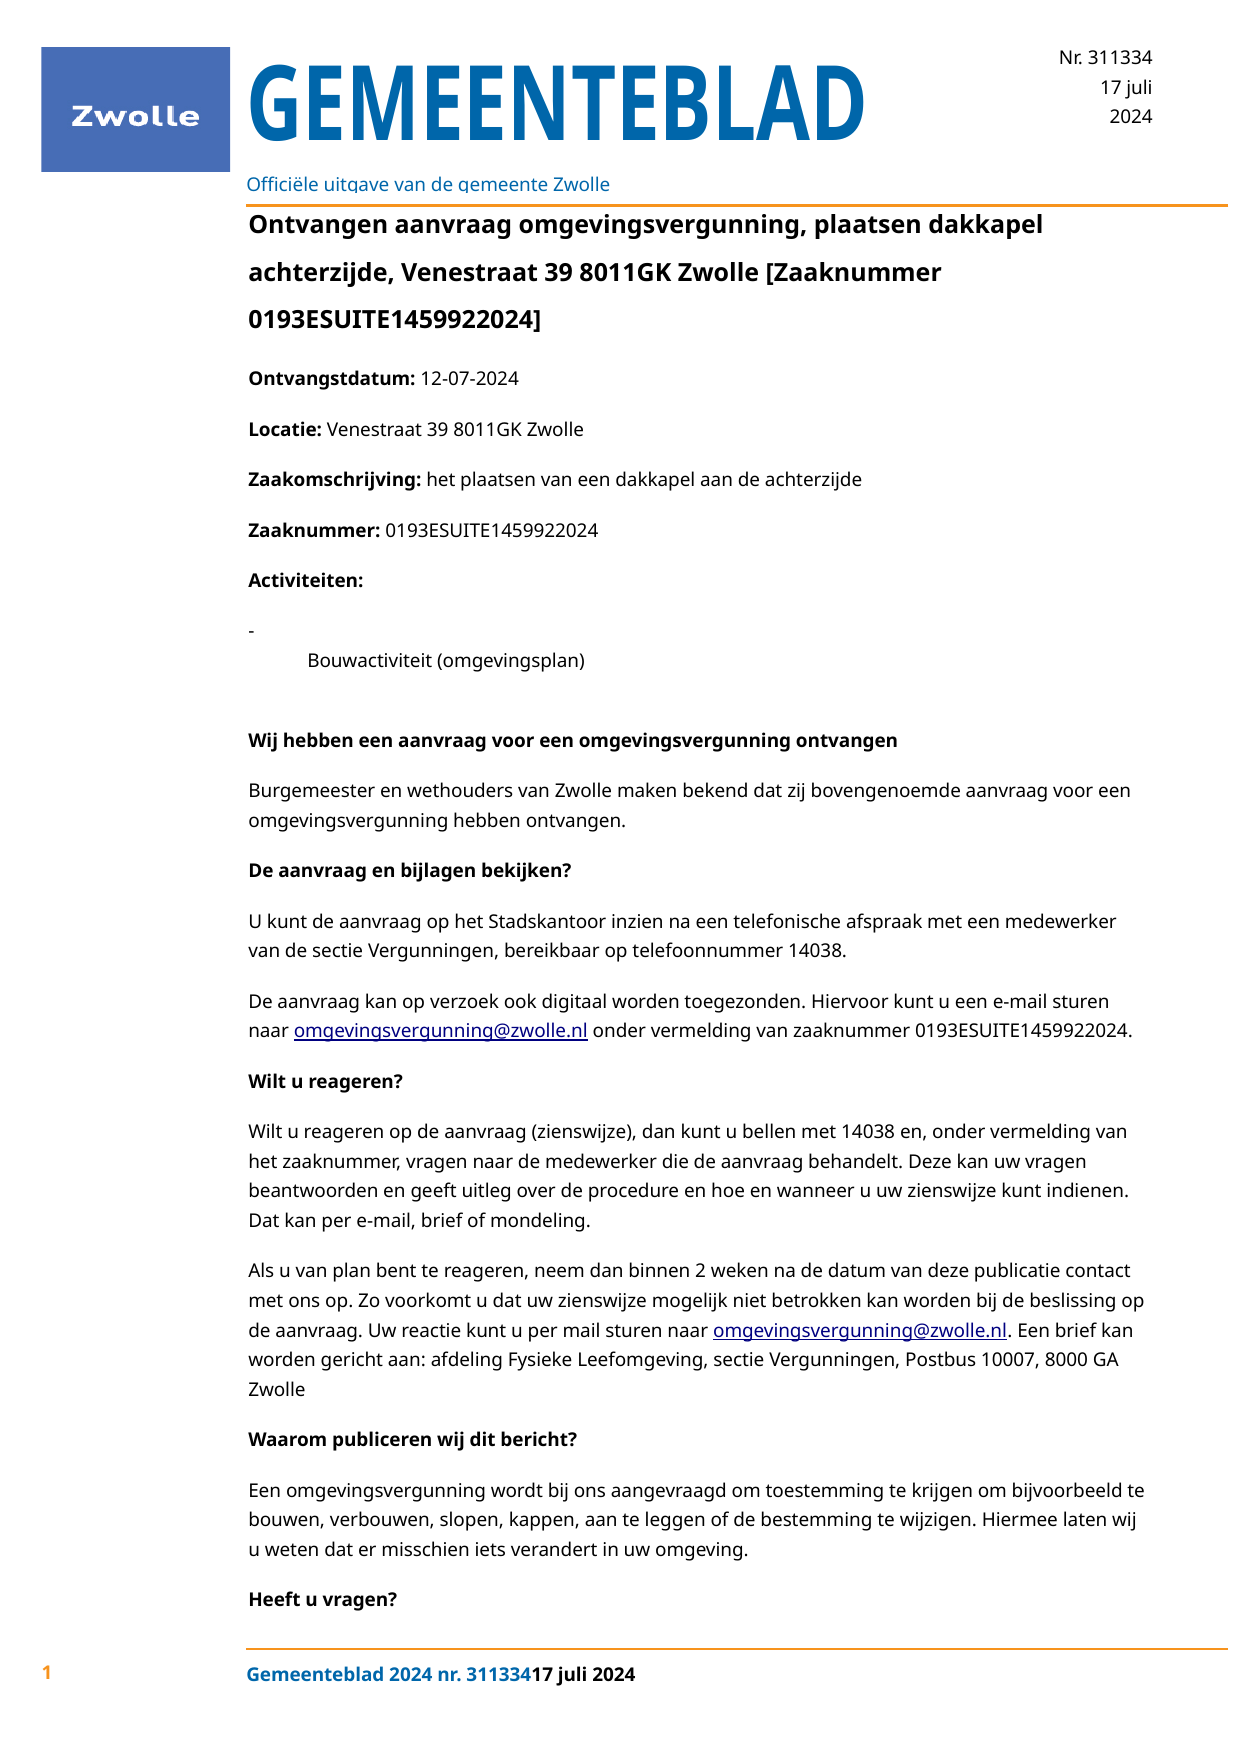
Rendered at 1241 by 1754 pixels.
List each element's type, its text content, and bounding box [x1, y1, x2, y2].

text De aanvraag en bijlagen bekijken? [248, 858, 1152, 883]
text Wilt u reageren op de aanvraag (zienswijze), dan kunt u bellen met 14038 en, onder vermelding van het zaaknummer, vragen naar de medewerker die de aanvraag behandelt. Deze kan uw vragen beantwoorden en geeft uitleg over de procedure en hoe en wanneer u uw zienswijze kunt indienen. Dat kan per e-mail, brief of mondeling. [248, 1118, 1152, 1233]
picture [41, 47, 231, 172]
text Activiteiten: [248, 567, 1152, 593]
text Waarom publiceren wij dit bericht? [248, 1426, 1152, 1452]
text U kunt de aanvraag op het Stadskantoor inzien na een telefonische afspraak met een medewerker van de sectie Vergunningen, bereikbaar op telefoonnummer 14038. [248, 908, 1152, 963]
text Zaaknummer: 0193ESUITE1459922024 [248, 517, 1152, 542]
list Bouwactiviteit (omgevingsplan) [248, 647, 1152, 673]
text Ontvangen aanvraag omgevingsvergunning, plaatsen dakkapel achterzijde, Venestraat 39 8011GK Zwolle [Zaaknummer 0193ESUITE1459922024] [248, 207, 1152, 336]
text Burgemeester en wethouders van Zwolle maken bekend dat zij bovengenoemde aanvraag voor een omgevingsvergunning hebben ontvangen. [248, 778, 1152, 833]
text Wij hebben een aanvraag voor een omgevingsvergunning ontvangen [248, 727, 1152, 753]
text Locatie: Venestraat 39 8011GK Zwolle [248, 416, 1152, 442]
text De aanvraag kan op verzoek ook digitaal worden toegezonden. Hiervoor kunt u een e-mail sturen naar omgevingsvergunning@zwolle.nl onder vermelding van zaaknummer 0193ESUITE1459922024. [248, 988, 1152, 1043]
text Zaakomschrijving: het plaatsen van een dakkapel aan de achterzijde [248, 466, 1152, 492]
text Een omgevingsvergunning wordt bij ons aangevraagd om toestemming te krijgen om bijvoorbeeld te bouwen, verbouwen, slopen, kappen, aan te leggen of de bestemming te wijzigen. Hiermee laten wij u weten dat er misschien iets verandert in uw omgeving. [248, 1477, 1152, 1562]
text Ontvangstdatum: 12-07-2024 [248, 366, 1152, 391]
text Als u van plan bent te reageren, neem dan binnen 2 weken na de datum van deze publicatie contact met ons op. Zo voorkomt u dat uw zienswijze mogelijk niet betrokken kan worden bij de beslissing op de aanvraag. Uw reactie kunt u per mail sturen naar omgevingsvergunning@zwolle.nl. Een brief kan worden gericht aan: afdeling Fysieke Leefomgeving, sectie Vergunningen, Postbus 10007, 8000 GA Zwolle [248, 1258, 1152, 1402]
text Wilt u reageren? [248, 1068, 1152, 1094]
text Heeft u vragen? [248, 1586, 1152, 1612]
